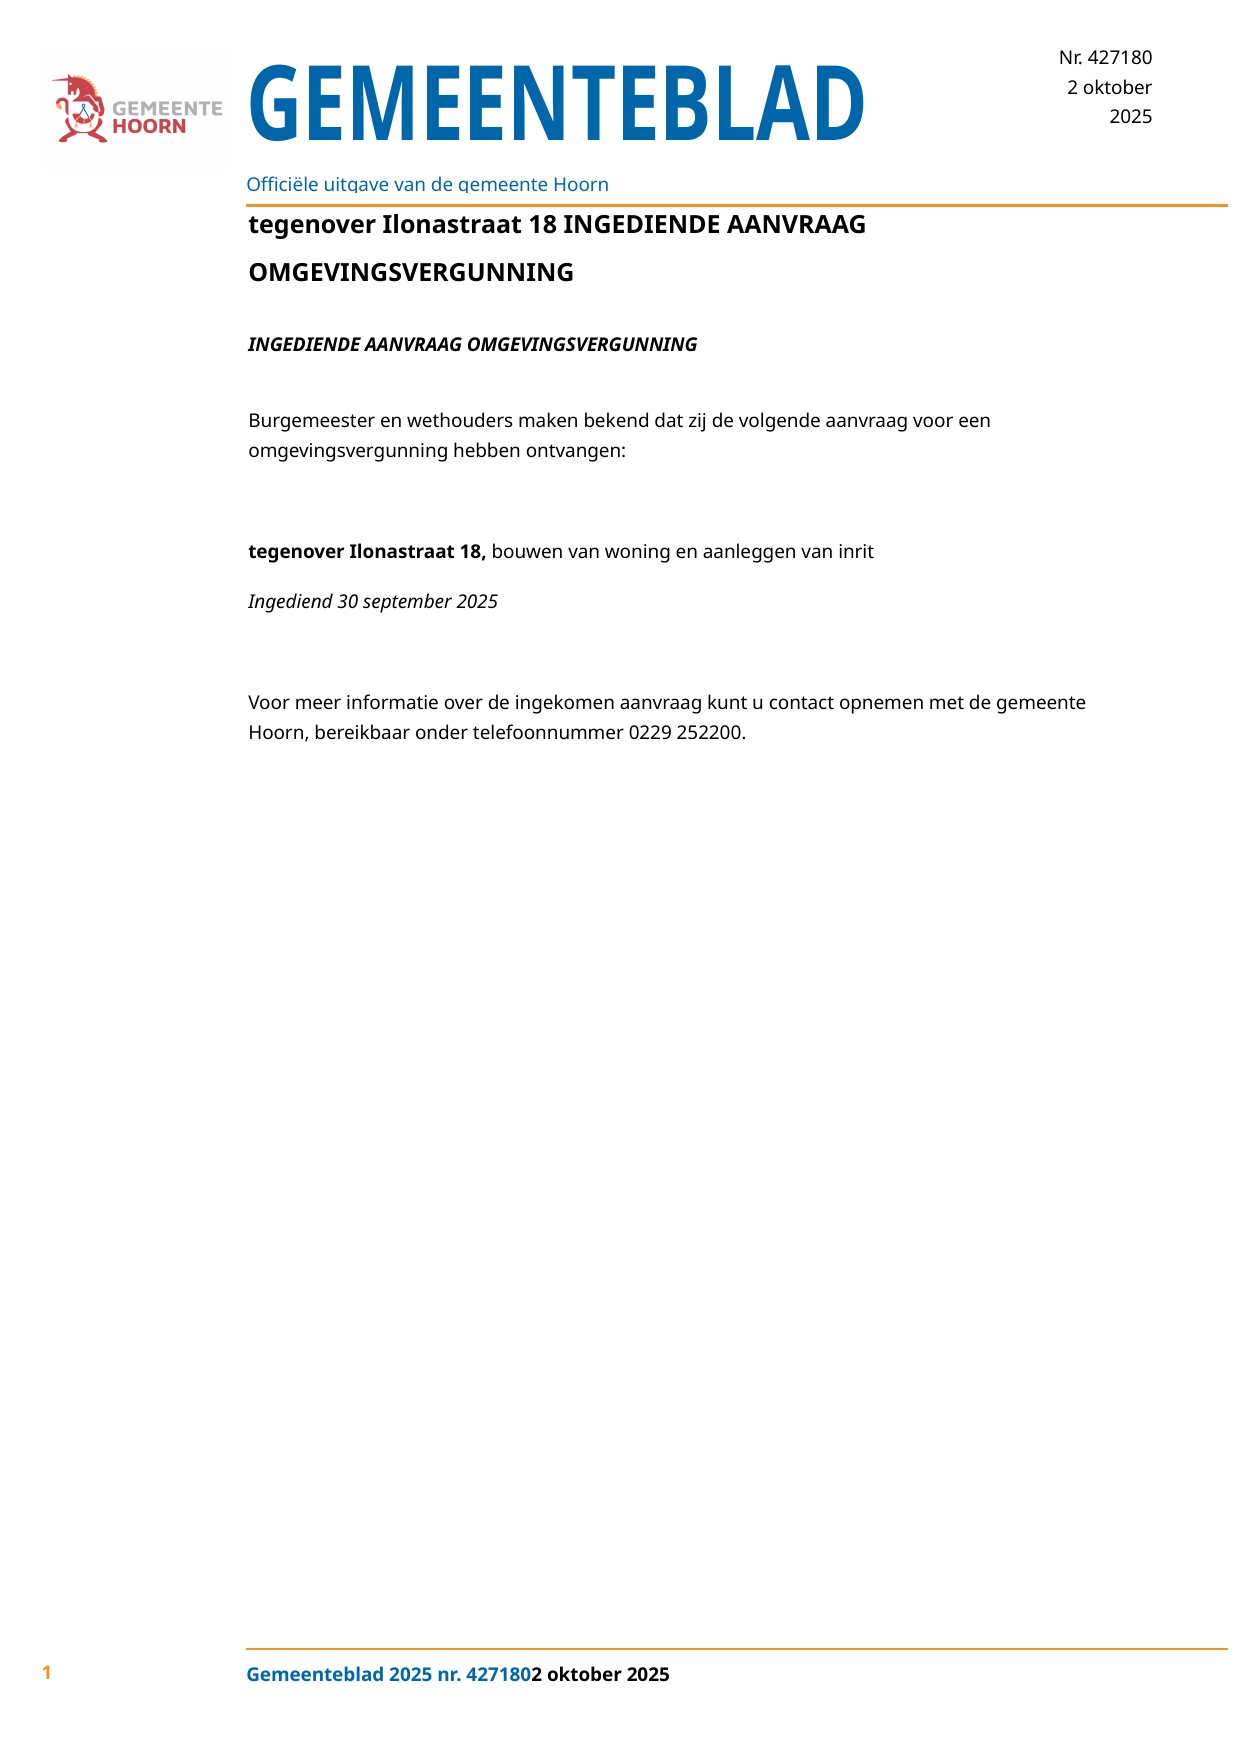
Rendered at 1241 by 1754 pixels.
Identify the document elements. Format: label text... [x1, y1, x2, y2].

text tegenover Ilonastraat 18, bouwen van woning en aanleggen van inrit [248, 538, 1152, 564]
picture [41, 47, 231, 172]
text tegenover Ilonastraat 18 INGEDIENDE AANVRAAG OMGEVINGSVERGUNNING [248, 207, 1152, 288]
text INGEDIENDE AANVRAAG OMGEVINGSVERGUNNING [248, 331, 1152, 357]
text Burgemeester en wethouders maken bekend dat zij de volgende aanvraag voor een omgevingsvergunning hebben ontvangen: [248, 408, 1152, 463]
text Ingediend 30 september 2025 [248, 588, 1152, 614]
text Voor meer informatie over de ingekomen aanvraag kunt u contact opnemen met de gemeente Hoorn, bereikbaar onder telefoonnummer 0229 252200. [248, 689, 1152, 744]
